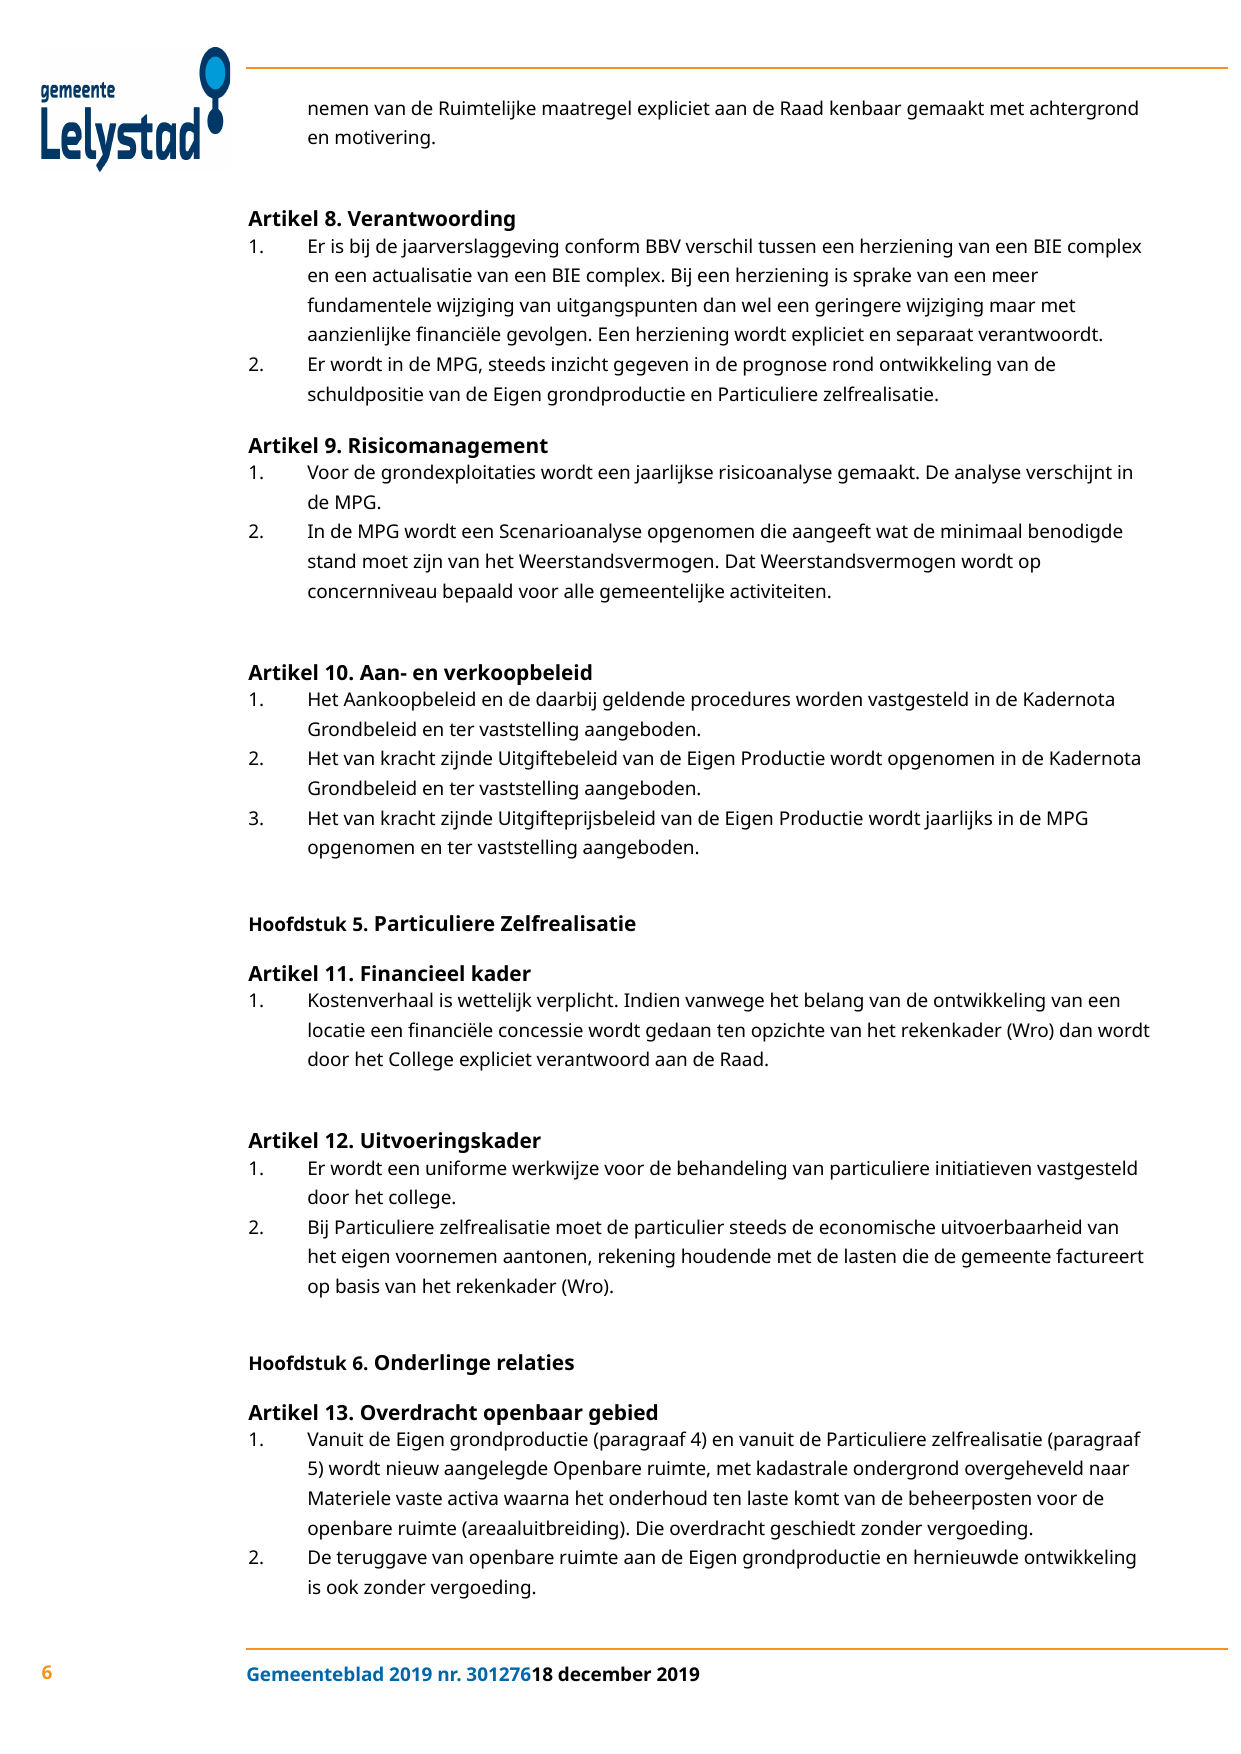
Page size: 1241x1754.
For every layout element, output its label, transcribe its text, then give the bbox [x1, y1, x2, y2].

list Er wordt een uniforme werkwijze voor de behandeling van particuliere initiatieven vastgesteld door het college. [248, 1155, 1152, 1210]
list Voor de grondexploitaties wordt een jaarlijkse risicoanalyse gemaakt. De analyse verschijnt in de MPG. [248, 459, 1152, 515]
text Artikel 10. Aan- en verkoopbeleid [248, 658, 1152, 686]
text Hoofdstuk 6. Onderlinge relaties [248, 1348, 1152, 1377]
picture [41, 47, 231, 172]
list Vanuit de Eigen grondproductie (paragraaf 4) en vanuit de Particuliere zelfrealisatie (paragraaf 5) wordt nieuw aangelegde Openbare ruimte, met kadastrale ondergrond overgeheveld naar Materiele vaste activa waarna het onderhoud ten laste komt van de beheerposten voor de openbare ruimte (areaaluitbreiding). Die overdracht geschiedt zonder vergoeding. [248, 1426, 1152, 1541]
list nemen van de Ruimtelijke maatregel expliciet aan de Raad kenbaar gemaakt met achtergrond en motivering. [248, 95, 1152, 150]
list Er is bij de jaarverslaggeving conform BBV verschil tussen een herziening van een BIE complex en een actualisatie van een BIE complex. Bij een herziening is sprake van een meer fundamentele wijziging van uitgangspunten dan wel een geringere wijziging maar met aanzienlijke financiële gevolgen. Een herziening wordt expliciet en separaat verantwoordt. [248, 233, 1152, 347]
text Artikel 12. Uitvoeringskader [248, 1126, 1152, 1155]
list Het van kracht zijnde Uitgiftebeleid van de Eigen Productie wordt opgenomen in de Kadernota Grondbeleid en ter vaststelling aangeboden. [248, 746, 1152, 801]
text Artikel 11. Financieel kader [248, 959, 1152, 987]
list Het Aankoopbeleid en de daarbij geldende procedures worden vastgesteld in de Kadernota Grondbeleid en ter vaststelling aangeboden. [248, 686, 1152, 742]
list Het van kracht zijnde Uitgifteprijsbeleid van de Eigen Productie wordt jaarlijks in de MPG opgenomen en ter vaststelling aangeboden. [248, 805, 1152, 860]
text Artikel 9. Risicomanagement [248, 431, 1152, 459]
list De teruggave van openbare ruimte aan de Eigen grondproductie en hernieuwde ontwikkeling is ook zonder vergoeding. [248, 1544, 1152, 1600]
list Er wordt in de MPG, steeds inzicht gegeven in de prognose rond ontwikkeling van de schuldpositie van de Eigen grondproductie en Particuliere zelfrealisatie. [248, 351, 1152, 406]
list In de MPG wordt een Scenarioanalyse opgenomen die aangeeft wat de minimaal benodigde stand moet zijn van het Weerstandsvermogen. Dat Weerstandsvermogen wordt op concernniveau bepaald voor alle gemeentelijke activiteiten. [248, 519, 1152, 604]
text Hoofdstuk 5. Particuliere Zelfrealisatie [248, 909, 1152, 938]
text Artikel 8. Verantwoording [248, 204, 1152, 233]
list Kostenverhaal is wettelijk verplicht. Indien vanwege het belang van de ontwikkeling van een locatie een financiële concessie wordt gedaan ten opzichte van het rekenkader (Wro) dan wordt door het College expliciet verantwoord aan de Raad. [248, 987, 1152, 1072]
list Bij Particuliere zelfrealisatie moet de particulier steeds de economische uitvoerbaarheid van het eigen voornemen aantonen, rekening houdende met de lasten die de gemeente factureert op basis van het rekenkader (Wro). [248, 1214, 1152, 1299]
text Artikel 13. Overdracht openbaar gebied [248, 1398, 1152, 1426]
